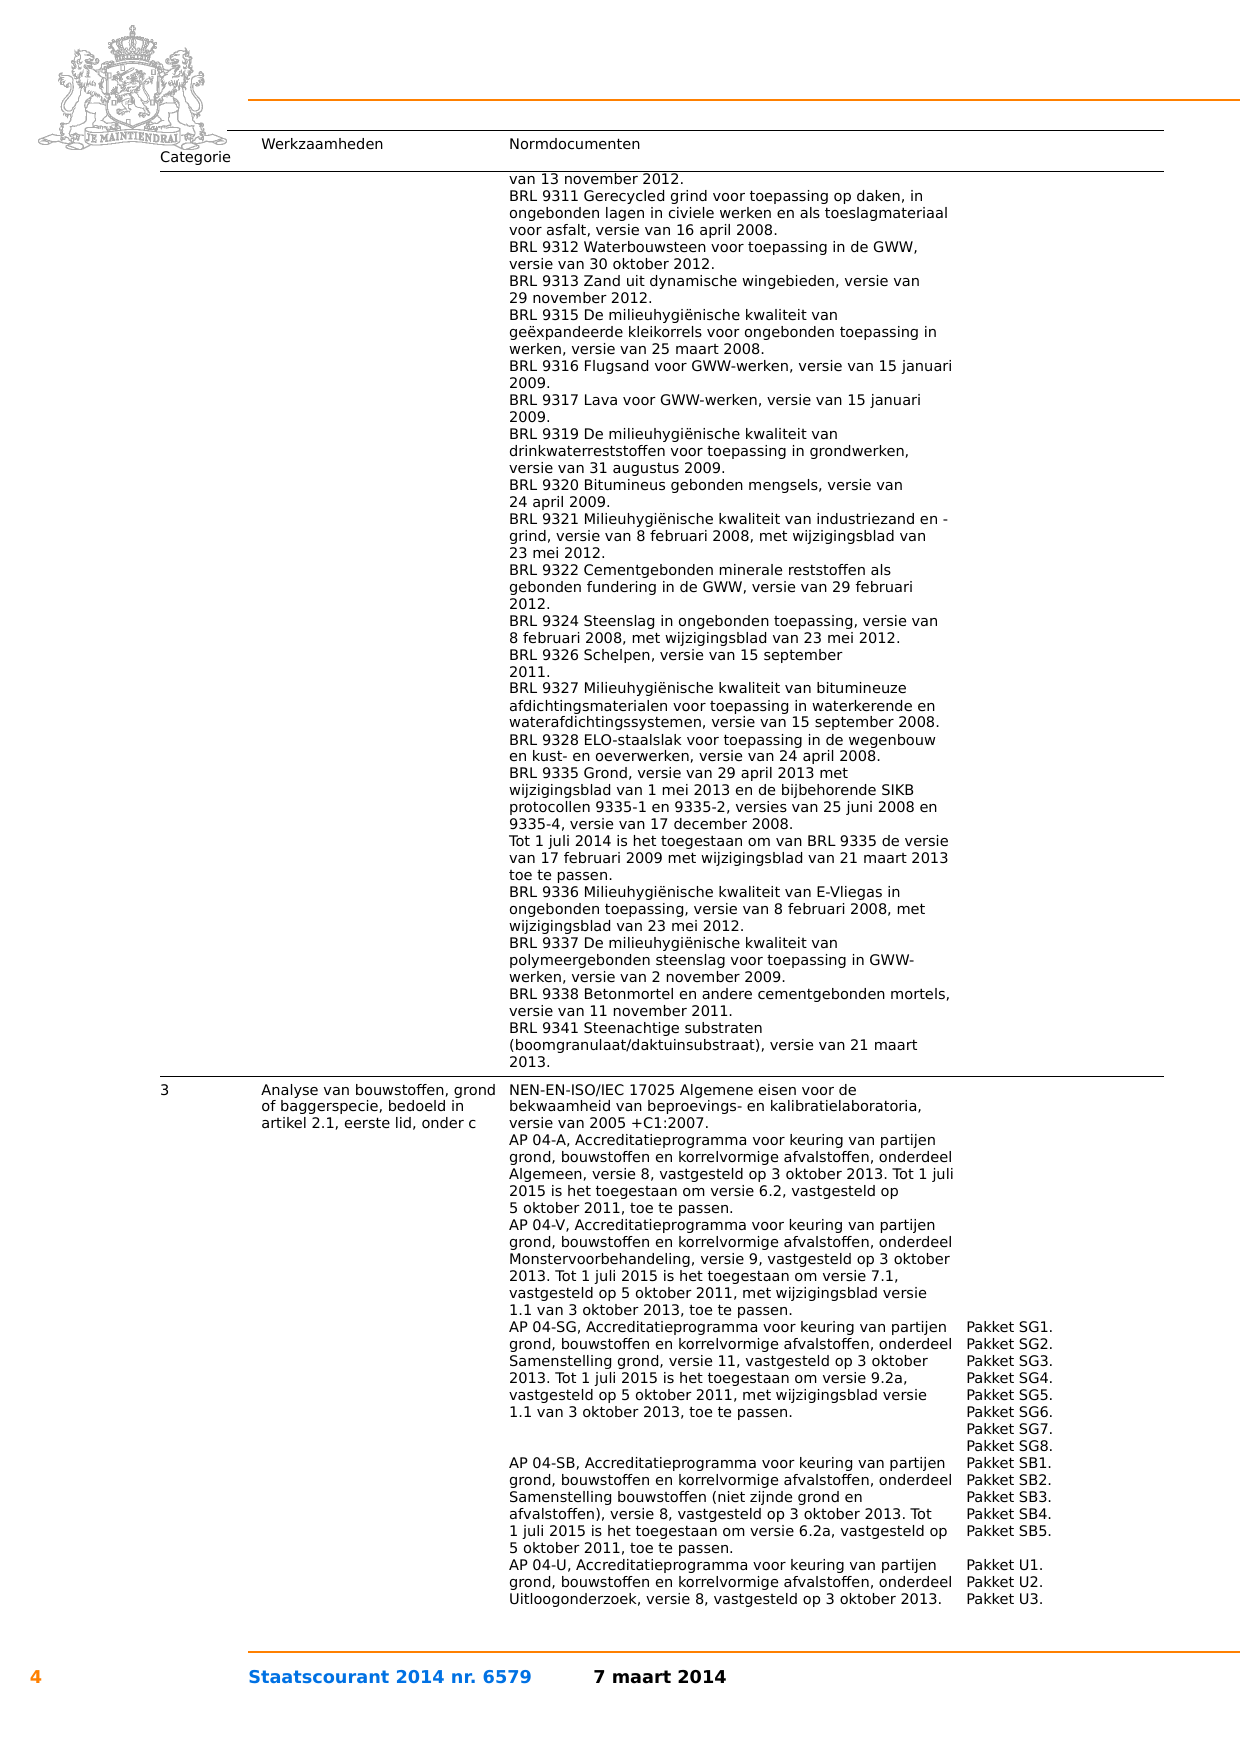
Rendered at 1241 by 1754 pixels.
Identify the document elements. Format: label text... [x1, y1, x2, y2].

table_cell BRL 9321 Milieuhygiënische kwaliteit van industriezand en -grind, versie van 8 februari 2008, met wijzigingsblad van 23 mei 2012. [503, 511, 960, 562]
table_cell [960, 884, 1163, 935]
table_cell BRL 9313 Zand uit dynamische wingebieden, versie van 29 november 2012. [503, 273, 960, 307]
table_cell [160, 1020, 255, 1076]
table_cell [160, 1217, 255, 1319]
table_cell [255, 172, 503, 188]
table_cell [255, 680, 503, 765]
table_cell [255, 765, 503, 884]
table_cell BRL 9335 Grond, versie van 29 april 2013 met wijzigingsblad van 1 mei 2013 en de bijbehorende SIKB protocollen 9335-1 en 9335-2, versies van 25 juni 2008 en 9335-4, versie van 17 december 2008. Tot 1 juli 2014 is het toegestaan om van BRL 9335 de versie van 17 februari 2009 met wijzigingsblad van 21 maart 2013 toe te passen. [503, 765, 960, 884]
table_cell BRL 9337 De milieuhygiënische kwaliteit van polymeergebonden steenslag voor toepassing in GWW-werken, versie van 2 november 2009. [503, 935, 960, 986]
table_cell BRL 9338 Betonmortel en andere cementgebonden mortels, versie van 11 november 2011. [503, 986, 960, 1020]
table_cell [255, 562, 503, 612]
table_cell [255, 1217, 503, 1319]
table_cell [960, 307, 1163, 358]
table_cell NEN-EN-ISO/IEC 17025 Algemene eisen voor de bekwaamheid van beproevings- en kalibratielaboratoria, versie van 2005 +C1:2007. AP 04-A, Accreditatieprogramma voor keuring van partijen grond, bouwstoffen en korrelvormige afvalstoffen, onderdeel Algemeen, versie 8, vastgesteld op 3 oktober 2013. Tot 1 juli 2015 is het toegestaan om versie 6.2, vastgesteld op 5 oktober 2011, toe te passen. [503, 1077, 960, 1217]
table_cell [255, 1455, 503, 1557]
table_cell [160, 765, 255, 884]
table_cell [160, 1455, 255, 1557]
table_cell BRL 9336 Milieuhygiënische kwaliteit van E-Vliegas in ongebonden toepassing, versie van 8 februari 2008, met wijzigingsblad van 23 mei 2012. [503, 884, 960, 935]
table_cell [255, 646, 503, 680]
table_cell BRL 9317 Lava voor GWW-werken, versie van 15 januari 2009. [503, 392, 960, 426]
table_cell [160, 426, 255, 477]
table_cell [960, 935, 1163, 986]
table_cell [160, 188, 255, 239]
table_cell BRL 9324 Steenslag in ongebonden toepassing, versie van 8 februari 2008, met wijzigingsblad van 23 mei 2012. [503, 613, 960, 646]
table_cell AP 04-SB, Accreditatieprogramma voor keuring van partijen grond, bouwstoffen en korrelvormige afvalstoffen, onderdeel Samenstelling bouwstoffen (niet zijnde grond en afvalstoffen), versie 8, vastgesteld op 3 oktober 2013. Tot 1 juli 2015 is het toegestaan om versie 6.2a, vastgesteld op 5 oktober 2011, toe te passen. [503, 1455, 960, 1557]
table_cell [960, 172, 1163, 188]
table_cell BRL 9312 Waterbouwsteen voor toepassing in de GWW, versie van 30 oktober 2012. [503, 239, 960, 273]
table_cell AP 04-SG, Accreditatieprogramma voor keuring van partijen grond, bouwstoffen en korrelvormige afvalstoffen, onderdeel Samenstelling grond, versie 11, vastgesteld op 3 oktober 2013. Tot 1 juli 2015 is het toegestaan om versie 9.2a, vastgesteld op 5 oktober 2011, met wijzigingsblad versie 1.1 van 3 oktober 2013, toe te passen. [503, 1319, 960, 1455]
table_cell BRL 9341 Steenachtige substraten (boomgranulaat/daktuinsubstraat), versie van 21 maart 2013. [503, 1020, 960, 1076]
table_cell 3 [160, 1077, 255, 1217]
table_cell [160, 884, 255, 935]
table_cell [255, 613, 503, 646]
table_cell [160, 562, 255, 612]
table_header Werkzaamheden [255, 131, 503, 171]
table_cell [160, 680, 255, 765]
table_cell [960, 511, 1163, 562]
table_cell [255, 392, 503, 426]
table_cell [160, 986, 255, 1020]
table_cell [160, 935, 255, 986]
table_cell [160, 511, 255, 562]
table_cell [160, 392, 255, 426]
table_header Normdocumenten [503, 131, 1163, 171]
table_cell [160, 477, 255, 511]
table_cell [255, 188, 503, 239]
table_cell [160, 1557, 255, 1608]
table_cell [960, 477, 1163, 511]
table_cell [960, 1217, 1163, 1319]
table_cell [960, 1020, 1163, 1076]
table_cell van 13 november 2012. [503, 172, 960, 188]
table_cell BRL 9322 Cementgebonden minerale reststoffen als gebonden fundering in de GWW, versie van 29 februari 2012. [503, 562, 960, 612]
table_cell [160, 613, 255, 646]
table_cell BRL 9315 De milieuhygiënische kwaliteit van geëxpandeerde kleikorrels voor ongebonden toepassing in werken, versie van 25 maart 2008. [503, 307, 960, 358]
table_cell [160, 358, 255, 392]
table_cell [255, 1557, 503, 1608]
table_cell [255, 986, 503, 1020]
table_cell [960, 392, 1163, 426]
table_cell [255, 884, 503, 935]
table_cell [960, 358, 1163, 392]
table_cell [255, 239, 503, 273]
table_cell [255, 273, 503, 307]
picture [38, 25, 227, 150]
table_cell [255, 307, 503, 358]
table_cell [960, 765, 1163, 884]
table_cell [160, 273, 255, 307]
table_cell [960, 680, 1163, 765]
table_cell Pakket U1. Pakket U2. Pakket U3. [960, 1557, 1163, 1608]
table_cell [160, 1319, 255, 1455]
table_cell [960, 239, 1163, 273]
table_cell [255, 358, 503, 392]
table_cell [960, 1077, 1163, 1217]
table_cell [255, 935, 503, 986]
table_cell [960, 562, 1163, 612]
table_cell BRL 9320 Bitumineus gebonden mengsels, versie van 24 april 2009. [503, 477, 960, 511]
table_cell [960, 188, 1163, 239]
table_cell [960, 646, 1163, 680]
table_cell [960, 426, 1163, 477]
table_cell [160, 172, 255, 188]
table_cell [960, 273, 1163, 307]
table_header Categorie [160, 131, 255, 171]
table_cell [160, 307, 255, 358]
table_cell BRL 9319 De milieuhygiënische kwaliteit van drinkwaterreststoffen voor toepassing in grondwerken, versie van 31 augustus 2009. [503, 426, 960, 477]
table_cell [255, 1319, 503, 1455]
table_cell [255, 1020, 503, 1076]
table_cell [160, 646, 255, 680]
table_cell BRL 9311 Gerecycled grind voor toepassing op daken, in ongebonden lagen in civiele werken en als toeslagmateriaal voor asfalt, versie van 16 april 2008. [503, 188, 960, 239]
table_cell [960, 613, 1163, 646]
table_cell [160, 239, 255, 273]
table_cell [960, 986, 1163, 1020]
table_cell BRL 9327 Milieuhygiënische kwaliteit van bitumineuze afdichtingsmaterialen voor toepassing in waterkerende en waterafdichtingssystemen, versie van 15 september 2008. BRL 9328 ELO-staalslak voor toepassing in de wegenbouw en kust- en oeverwerken, versie van 24 april 2008. [503, 680, 960, 765]
table_cell [255, 511, 503, 562]
table_cell Pakket SB1. Pakket SB2. Pakket SB3. Pakket SB4. Pakket SB5. [960, 1455, 1163, 1557]
table_cell [255, 426, 503, 477]
table_cell AP 04-V, Accreditatieprogramma voor keuring van partijen grond, bouwstoffen en korrelvormige afvalstoffen, onderdeel Monstervoorbehandeling, versie 9, vastgesteld op 3 oktober 2013. Tot 1 juli 2015 is het toegestaan om versie 7.1, vastgesteld op 5 oktober 2011, met wijzigingsblad versie 1.1 van 3 oktober 2013, toe te passen. [503, 1217, 960, 1319]
table_cell Pakket SG1. Pakket SG2. Pakket SG3. Pakket SG4. Pakket SG5. Pakket SG6. Pakket SG7. Pakket SG8. [960, 1319, 1163, 1455]
table_cell BRL 9326 Schelpen, versie van 15 september 2011. [503, 646, 960, 680]
table_cell BRL 9316 Flugsand voor GWW-werken, versie van 15 januari 2009. [503, 358, 960, 392]
table_cell Analyse van bouwstoffen, grond of baggerspecie, bedoeld in artikel 2.1, eerste lid, onder c [255, 1077, 503, 1217]
table_cell [255, 477, 503, 511]
table_cell AP 04-U, Accreditatieprogramma voor keuring van partijen grond, bouwstoffen en korrelvormige afvalstoffen, onderdeel Uitloogonderzoek, versie 8, vastgesteld op 3 oktober 2013. [503, 1557, 960, 1608]
